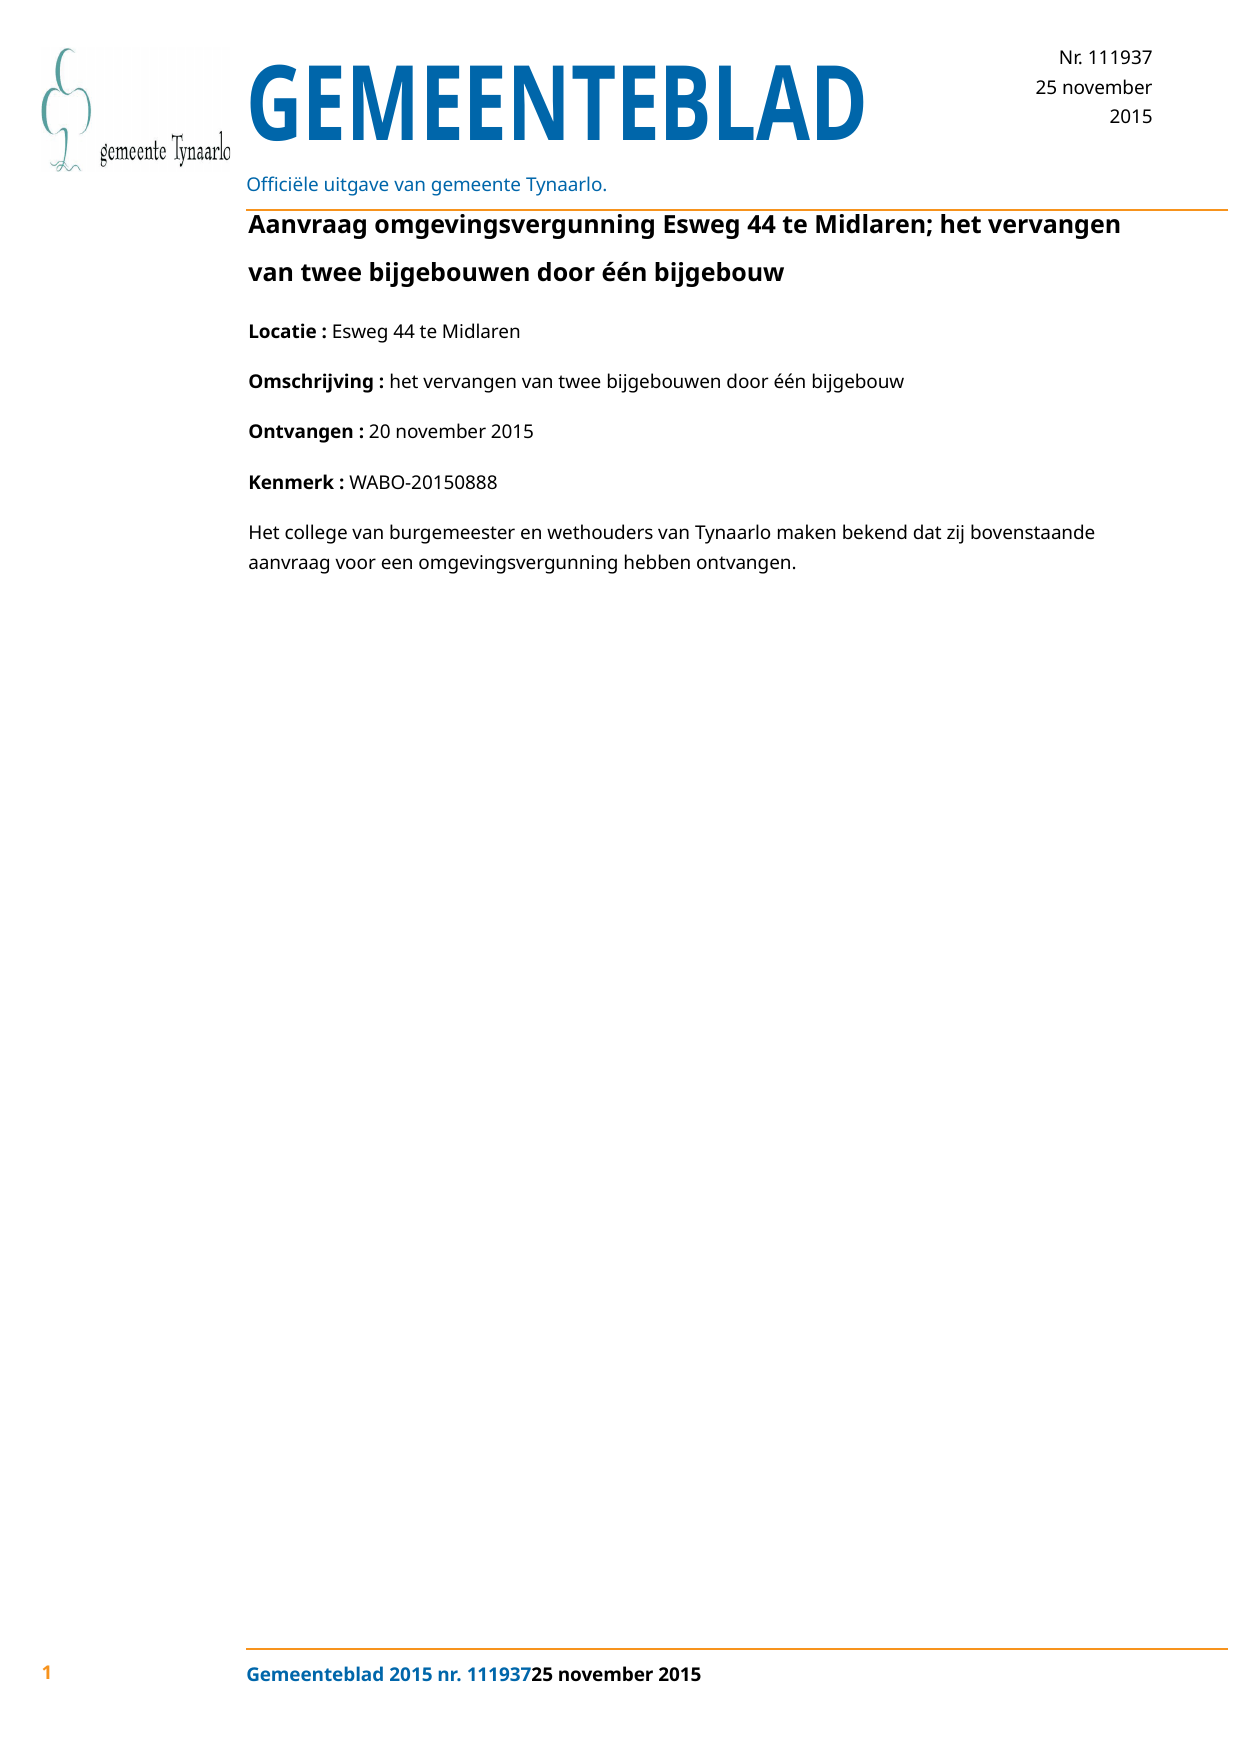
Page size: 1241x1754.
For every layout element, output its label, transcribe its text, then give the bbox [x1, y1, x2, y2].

text Kenmerk : WABO-20150888 [248, 469, 1152, 495]
text Omschrijving : het vervangen van twee bijgebouwen door één bijgebouw [248, 368, 1152, 394]
text Het college van burgemeester en wethouders van Tynaarlo maken bekend dat zij bovenstaande aanvraag voor een omgevingsvergunning hebben ontvangen. [248, 519, 1152, 575]
picture [41, 47, 231, 172]
text Ontvangen : 20 november 2015 [248, 419, 1152, 444]
text Aanvraag omgevingsvergunning Esweg 44 te Midlaren; het vervangen van twee bijgebouwen door één bijgebouw [248, 211, 1152, 288]
text Locatie : Esweg 44 te Midlaren [248, 318, 1152, 344]
